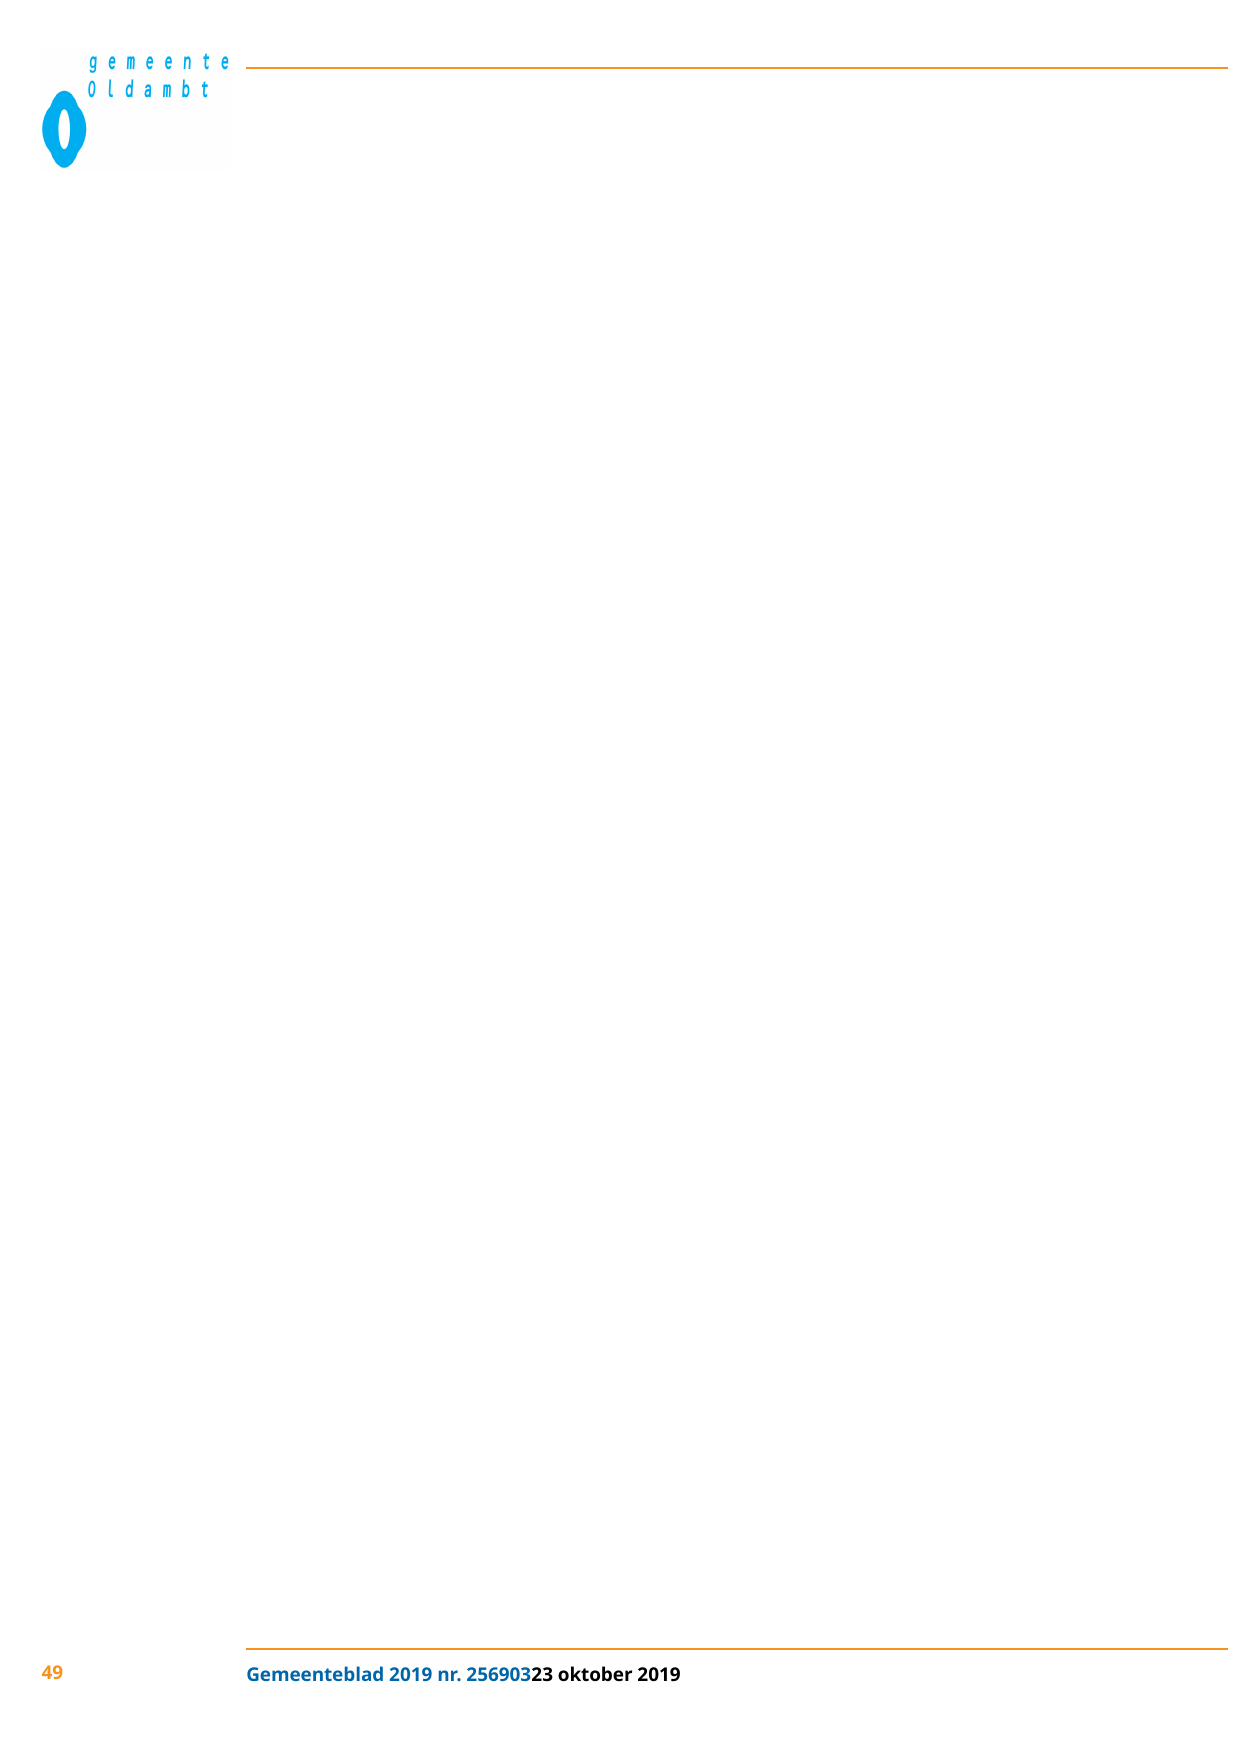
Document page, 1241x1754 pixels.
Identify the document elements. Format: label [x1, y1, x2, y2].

picture [41, 47, 231, 172]
